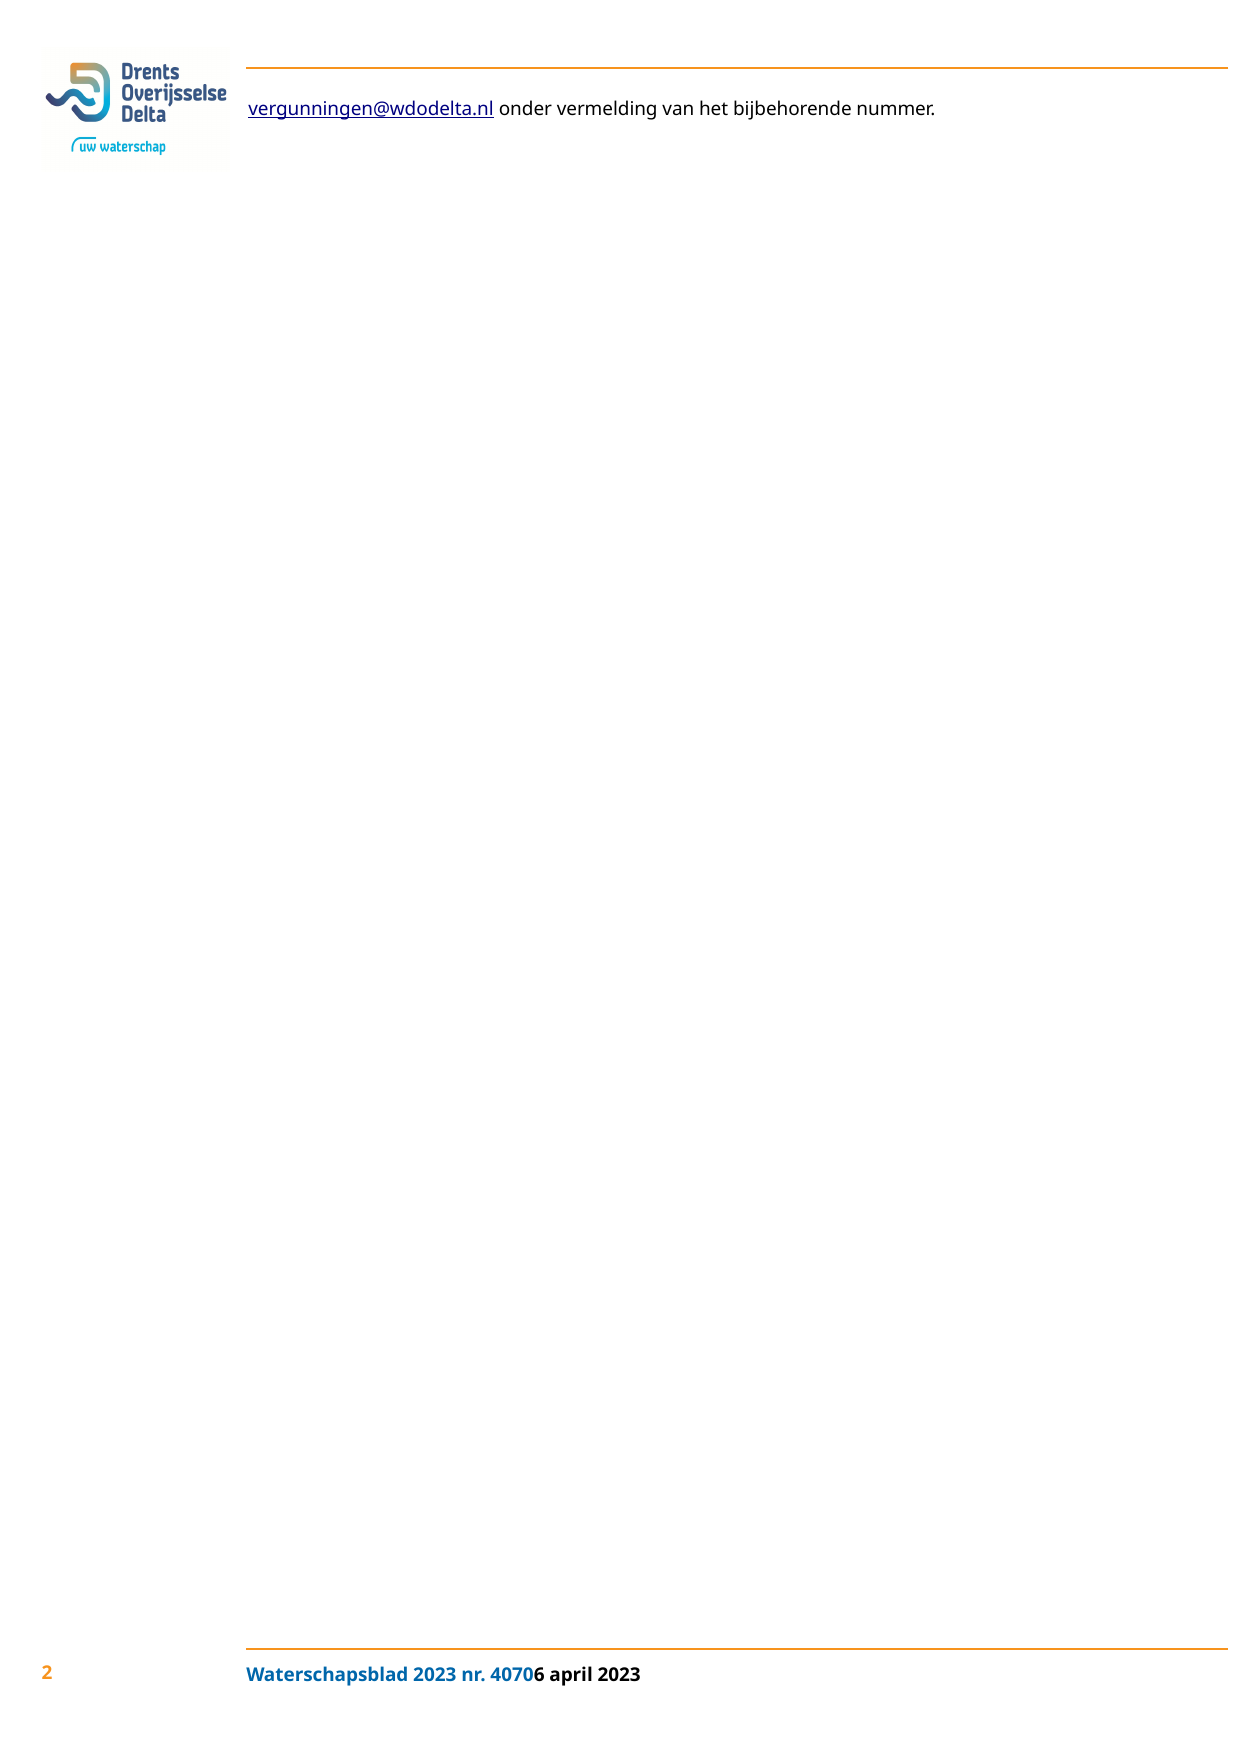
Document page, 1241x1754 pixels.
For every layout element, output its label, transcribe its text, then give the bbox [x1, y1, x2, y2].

text vergunningen@wdodelta.nl onder vermelding van het bijbehorende nummer. [248, 95, 1152, 121]
picture [41, 47, 231, 172]
